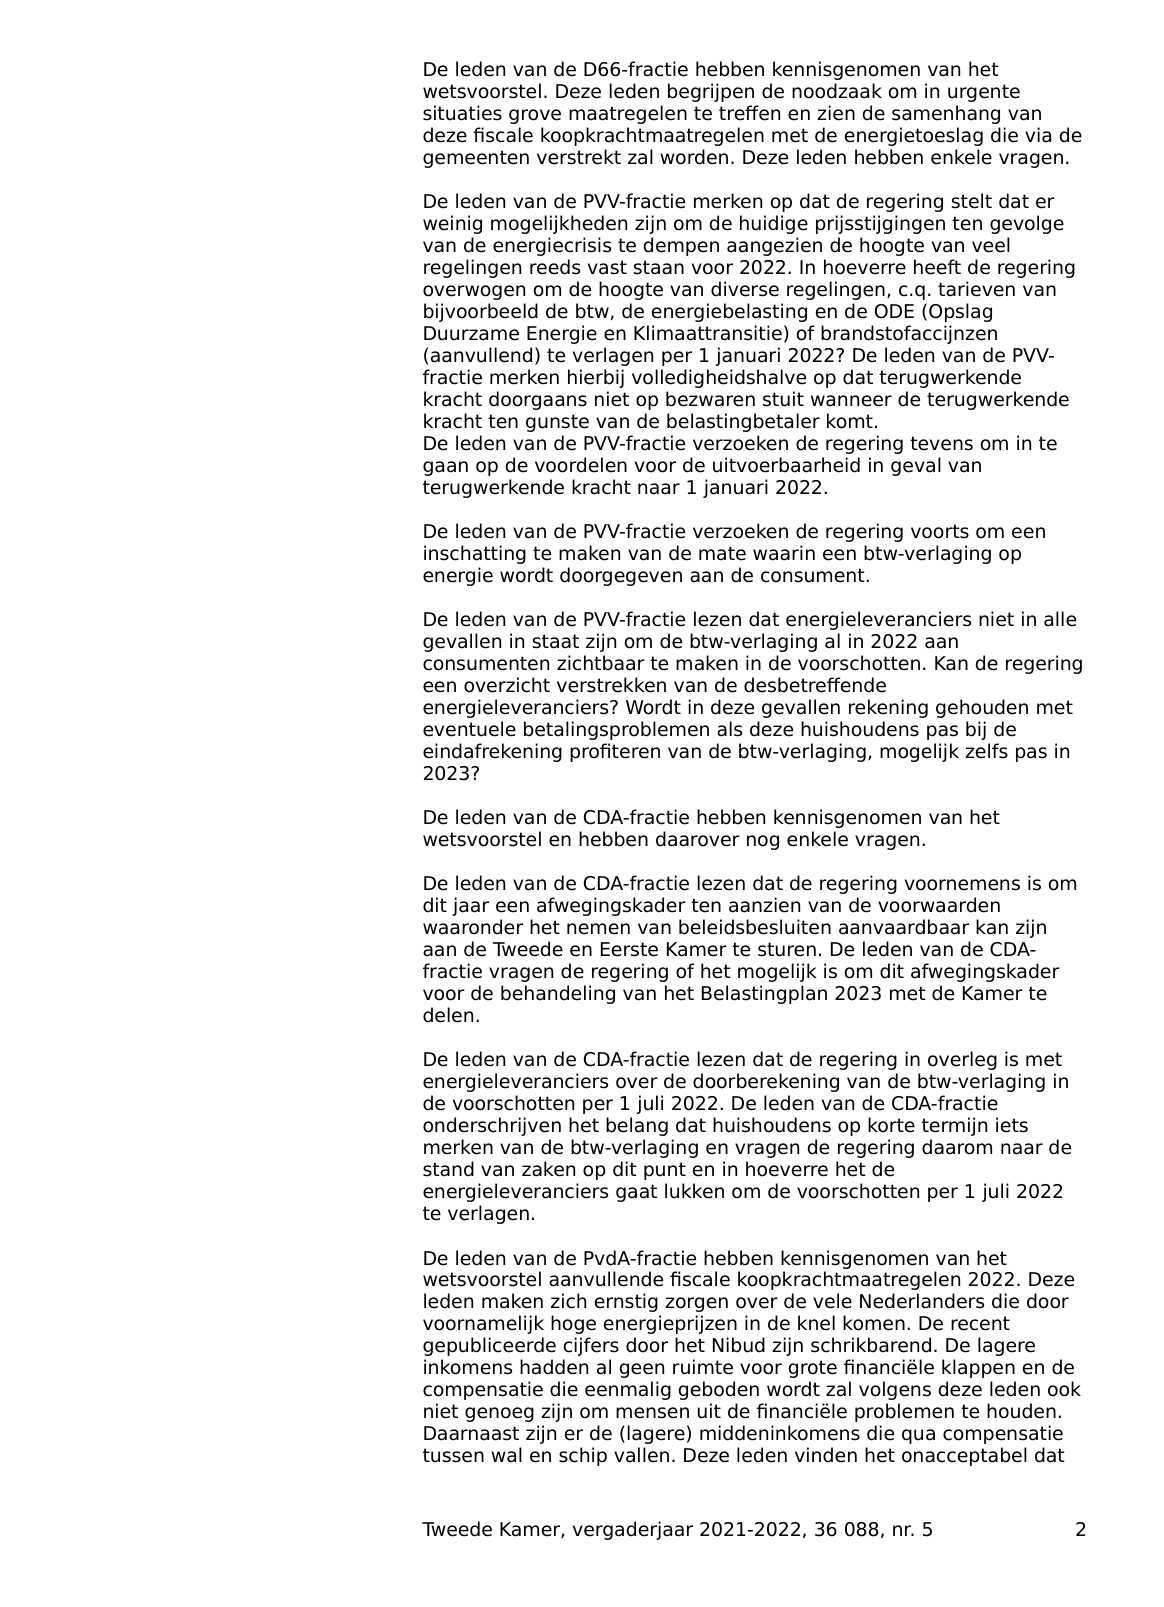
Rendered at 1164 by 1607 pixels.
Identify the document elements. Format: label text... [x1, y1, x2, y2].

text De leden van de CDA-fractie hebben kennisgenomen van het wetsvoorstel en hebben daarover nog enkele vragen. [422, 807, 1087, 851]
text De leden van de PVV-fractie lezen dat energieleveranciers niet in alle gevallen in staat zijn om de btw-verlaging al in 2022 aan consumenten zichtbaar te maken in de voorschotten. Kan de regering een overzicht verstrekken van de desbetreffende energieleveranciers? Wordt in deze gevallen rekening gehouden met eventuele betalingsproblemen als deze huishoudens pas bij de eindafrekening profiteren van de btw-verlaging, mogelijk zelfs pas in 2023? [422, 609, 1087, 785]
text De leden van de PVV-fractie verzoeken de regering voorts om een inschatting te maken van de mate waarin een btw-verlaging op energie wordt doorgegeven aan de consument. [422, 521, 1087, 587]
text De leden van de PVV-fractie merken op dat de regering stelt dat er weinig mogelijkheden zijn om de huidige prijsstijgingen ten gevolge van de energiecrisis te dempen aangezien de hoogte van veel regelingen reeds vast staan voor 2022. In hoeverre heeft de regering overwogen om de hoogte van diverse regelingen, c.q. tarieven van bijvoorbeeld de btw, de energiebelasting en de ODE (Opslag Duurzame Energie en Klimaattransitie) of brandstofaccijnzen (aanvullend) te verlagen per 1 januari 2022? De leden van de PVV-fractie merken hierbij volledigheidshalve op dat terugwerkende kracht doorgaans niet op bezwaren stuit wanneer de terugwerkende kracht ten gunste van de belastingbetaler komt. [422, 191, 1087, 433]
text De leden van de CDA-fractie lezen dat de regering voornemens is om dit jaar een afwegingskader ten aanzien van de voorwaarden waaronder het nemen van beleidsbesluiten aanvaardbaar kan zijn aan de Tweede en Eerste Kamer te sturen. De leden van de CDA-fractie vragen de regering of het mogelijk is om dit afwegingskader voor de behandeling van het Belastingplan 2023 met de Kamer te delen. [422, 873, 1087, 1027]
text De leden van de CDA-fractie lezen dat de regering in overleg is met energieleveranciers over de doorberekening van de btw-verlaging in de voorschotten per 1 juli 2022. De leden van de CDA-fractie onderschrijven het belang dat huishoudens op korte termijn iets merken van de btw-verlaging en vragen de regering daarom naar de stand van zaken op dit punt en in hoeverre het de energieleveranciers gaat lukken om de voorschotten per 1 juli 2022 te verlagen. [422, 1049, 1087, 1225]
text De leden van de PVV-fractie verzoeken de regering tevens om in te gaan op de voordelen voor de uitvoerbaarheid in geval van terugwerkende kracht naar 1 januari 2022. [422, 433, 1087, 499]
text De leden van de PvdA-fractie hebben kennisgenomen van het wetsvoorstel aanvullende fiscale koopkrachtmaatregelen 2022. Deze leden maken zich ernstig zorgen over de vele Nederlanders die door voornamelijk hoge energieprijzen in de knel komen. De recent gepubliceerde cijfers door het Nibud zijn schrikbarend. De lagere inkomens hadden al geen ruimte voor grote financiële klappen en de compensatie die eenmalig geboden wordt zal volgens deze leden ook niet genoeg zijn om mensen uit de financiële problemen te houden. Daarnaast zijn er de (lagere) middeninkomens die qua compensatie tussen wal en schip vallen. Deze leden vinden het onacceptabel dat [422, 1247, 1087, 1467]
text De leden van de D66-fractie hebben kennisgenomen van het wetsvoorstel. Deze leden begrijpen de noodzaak om in urgente situaties grove maatregelen te treffen en zien de samenhang van deze fiscale koopkrachtmaatregelen met de energietoeslag die via de gemeenten verstrekt zal worden. Deze leden hebben enkele vragen. [422, 59, 1087, 169]
